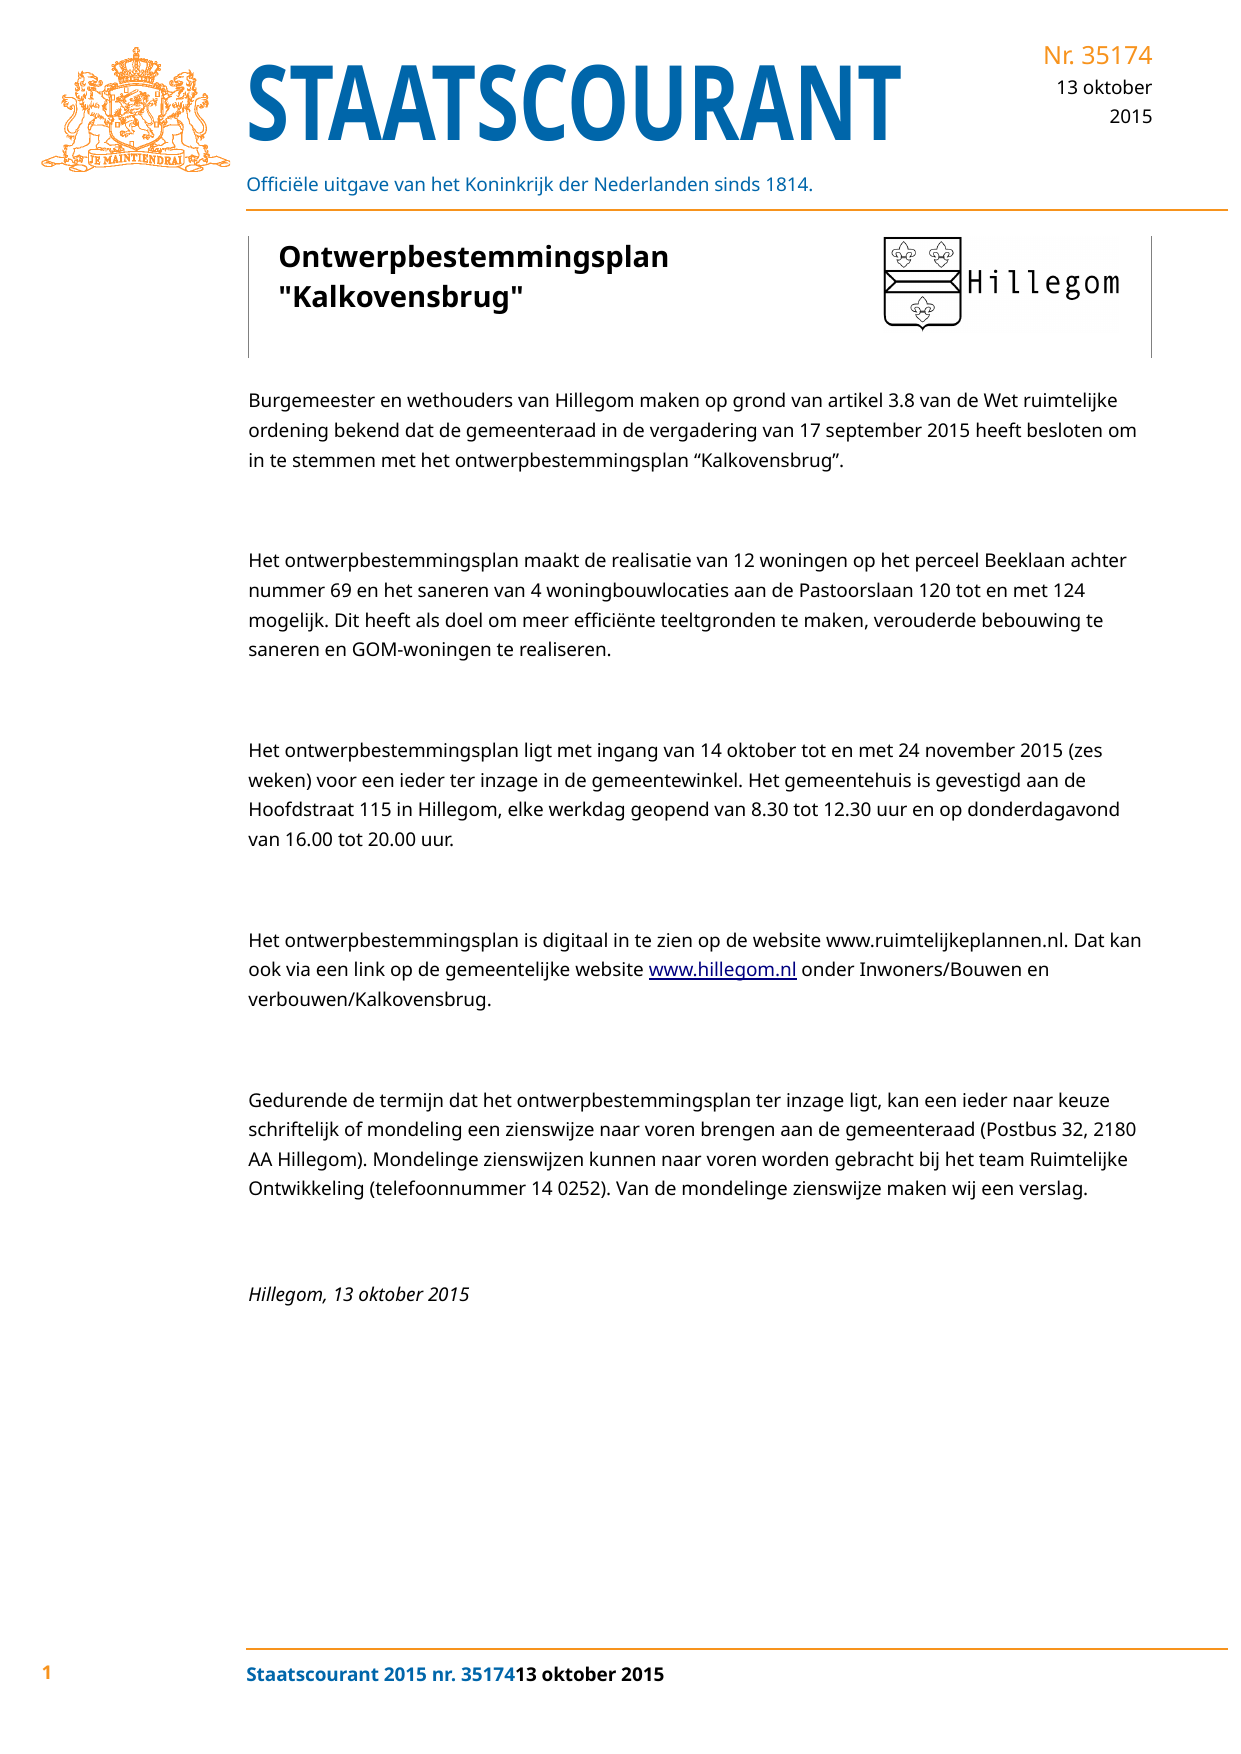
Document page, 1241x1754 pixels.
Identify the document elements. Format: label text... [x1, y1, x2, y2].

text Hillegom, 13 oktober 2015 [248, 1281, 1152, 1307]
text Gedurende de termijn dat het ontwerpbestemmingsplan ter inzage ligt, kan een ieder naar keuze schriftelijk of mondeling een zienswijze naar voren brengen aan de gemeenteraad (Postbus 32, 2180 AA Hillegom). Mondelinge zienswijzen kunnen naar voren worden gebracht bij het team Ruimtelijke Ontwikkeling (telefoonnummer 14 0252). Van de mondelinge zienswijze maken wij een verslag. [248, 1087, 1152, 1201]
text Burgemeester en wethouders van Hillegom maken op grond van artikel 3.8 van de Wet ruimtelijke ordening bekend dat de gemeenteraad in de vergadering van 17 september 2015 heeft besloten om in te stemmen met het ontwerpbestemmingsplan “Kalkovensbrug”. [248, 388, 1152, 473]
picture [882, 236, 1119, 333]
text Het ontwerpbestemmingsplan ligt met ingang van 14 oktober tot en met 24 november 2015 (zes weken) voor een ieder ter inzage in de gemeentewinkel. Het gemeentehuis is gevestigd aan de Hoofdstraat 115 in Hillegom, elke werkdag geopend van 8.30 tot 12.30 uur en op donderdagavond van 16.00 tot 20.00 uur. [248, 737, 1152, 852]
table_header [850, 333, 1151, 358]
table_header [850, 236, 882, 332]
picture [41, 47, 231, 172]
text Het ontwerpbestemmingsplan is digitaal in te zien op de website www.ruimtelijkeplannen.nl. Dat kan ook via een link op de gemeentelijke website www.hillegom.nl onder Inwoners/Bouwen en verbouwen/Kalkovensbrug. [248, 927, 1152, 1012]
text Het ontwerpbestemmingsplan maakt de realisatie van 12 woningen op het perceel Beeklaan achter nummer 69 en het saneren van 4 woningbouwlocaties aan de Pastoorslaan 120 tot en met 124 mogelijk. Dit heeft als doel om meer efficiënte teeltgronden te maken, verouderde bebouwing te saneren en GOM-woningen te realiseren. [248, 548, 1152, 662]
table_header [1119, 236, 1151, 332]
table_header Ontwerpbestemmingsplan "Kalkovensbrug" [249, 236, 850, 358]
